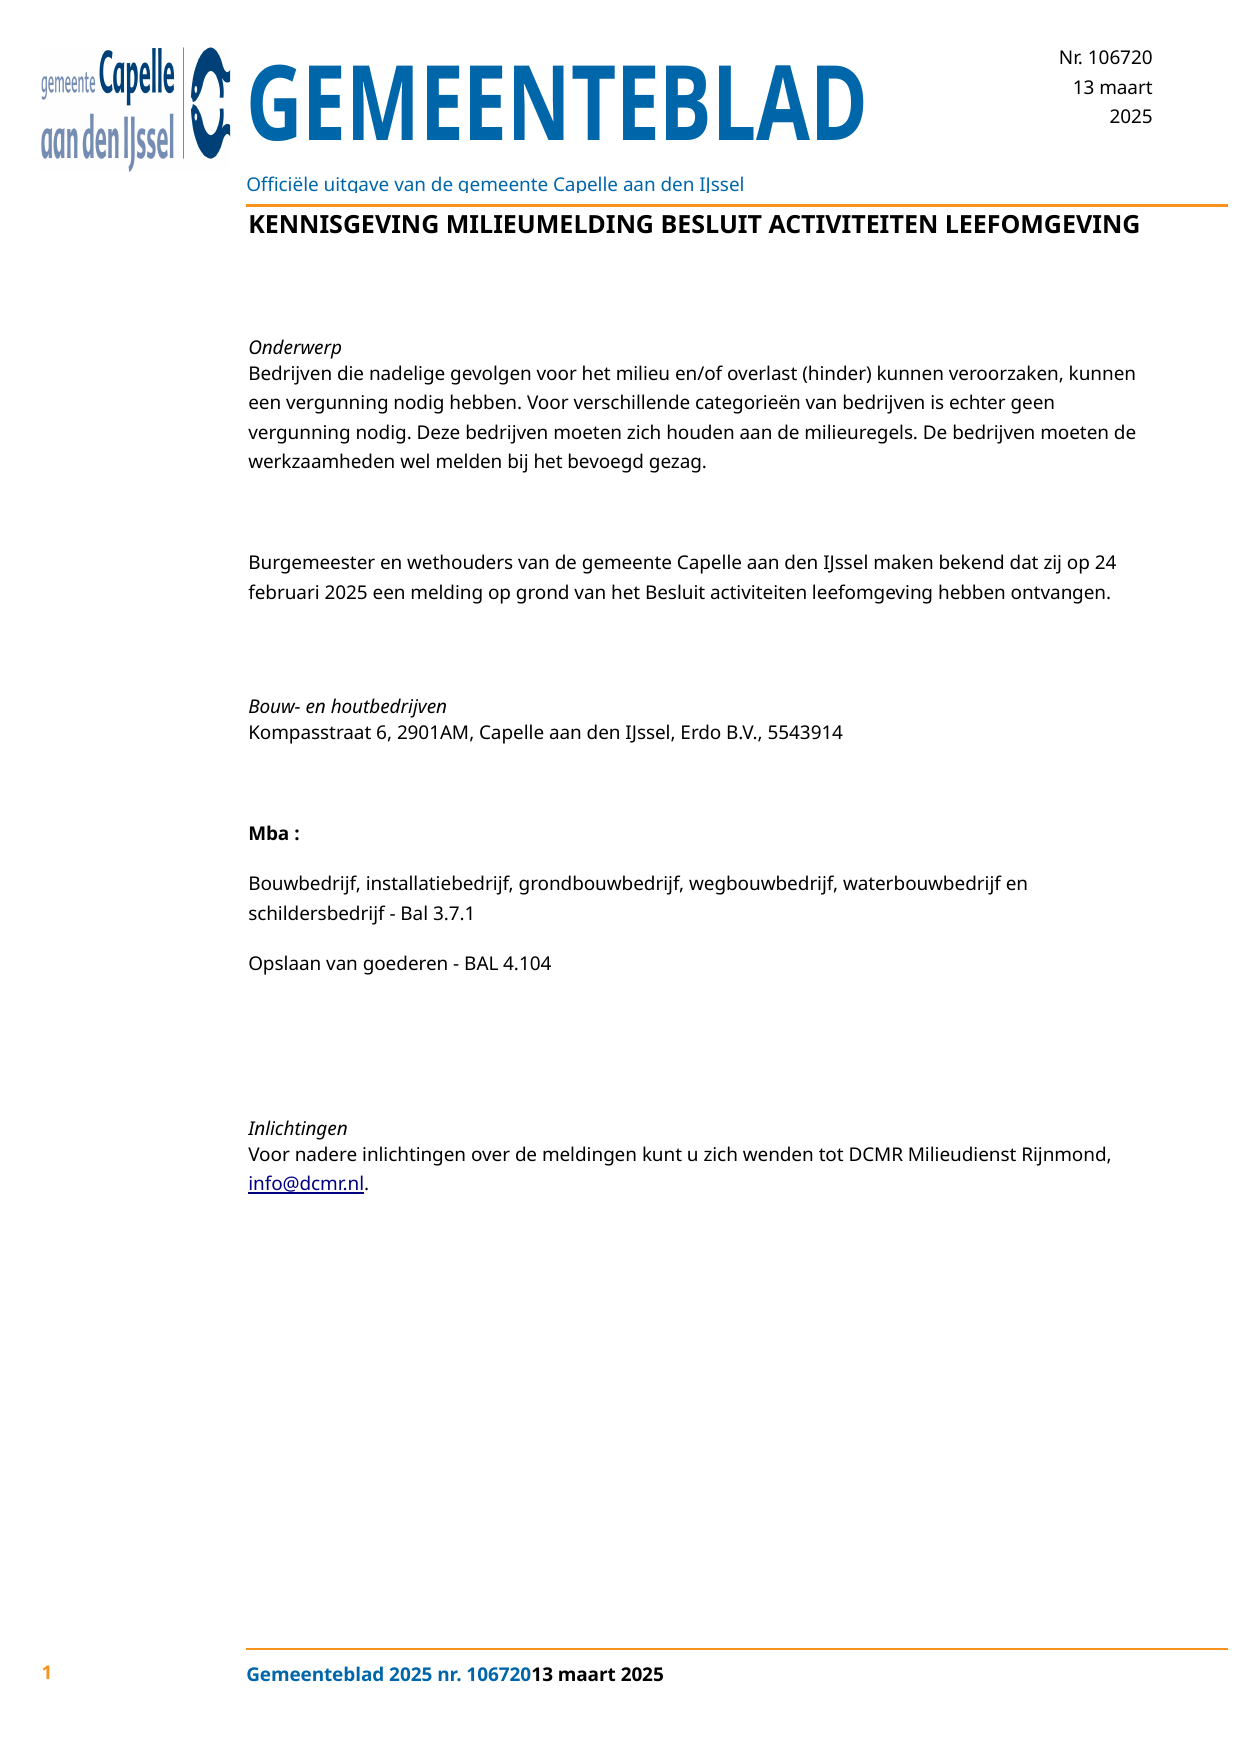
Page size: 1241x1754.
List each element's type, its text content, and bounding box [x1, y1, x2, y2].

text Bouwbedrijf, installatiebedrijf, grondbouwbedrijf, wegbouwbedrijf, waterbouwbedrijf en schildersbedrijf - Bal 3.7.1 [248, 871, 1152, 926]
text Bedrijven die nadelige gevolgen voor het milieu en/of overlast (hinder) kunnen veroorzaken, kunnen een vergunning nodig hebben. Voor verschillende categorieën van bedrijven is echter geen vergunning nodig. Deze bedrijven moeten zich houden aan de milieuregels. De bedrijven moeten de werkzaamheden wel melden bij het bevoegd gezag. [248, 360, 1152, 474]
text Bouw- en houtbedrijven [248, 693, 1152, 719]
text Burgemeester en wethouders van de gemeente Capelle aan den IJssel maken bekend dat zij op 24 februari 2025 een melding op grond van het Besluit activiteiten leefomgeving hebben ontvangen. [248, 549, 1152, 605]
text Inlichtingen [248, 1115, 1152, 1141]
text Voor nadere inlichtingen over de meldingen kunt u zich wenden tot DCMR Milieudienst Rijnmond, info@dcmr.nl. [248, 1141, 1152, 1196]
text Kompasstraat 6, 2901AM, Capelle aan den IJssel, Erdo B.V., 5543914 [248, 719, 1152, 745]
text Onderwerp [248, 334, 1152, 360]
text Opslaan van goederen - BAL 4.104 [248, 951, 1152, 976]
picture [41, 47, 231, 172]
text Mba : [248, 820, 1152, 846]
text KENNISGEVING MILIEUMELDING BESLUIT ACTIVITEITEN LEEFOMGEVING [248, 207, 1152, 241]
